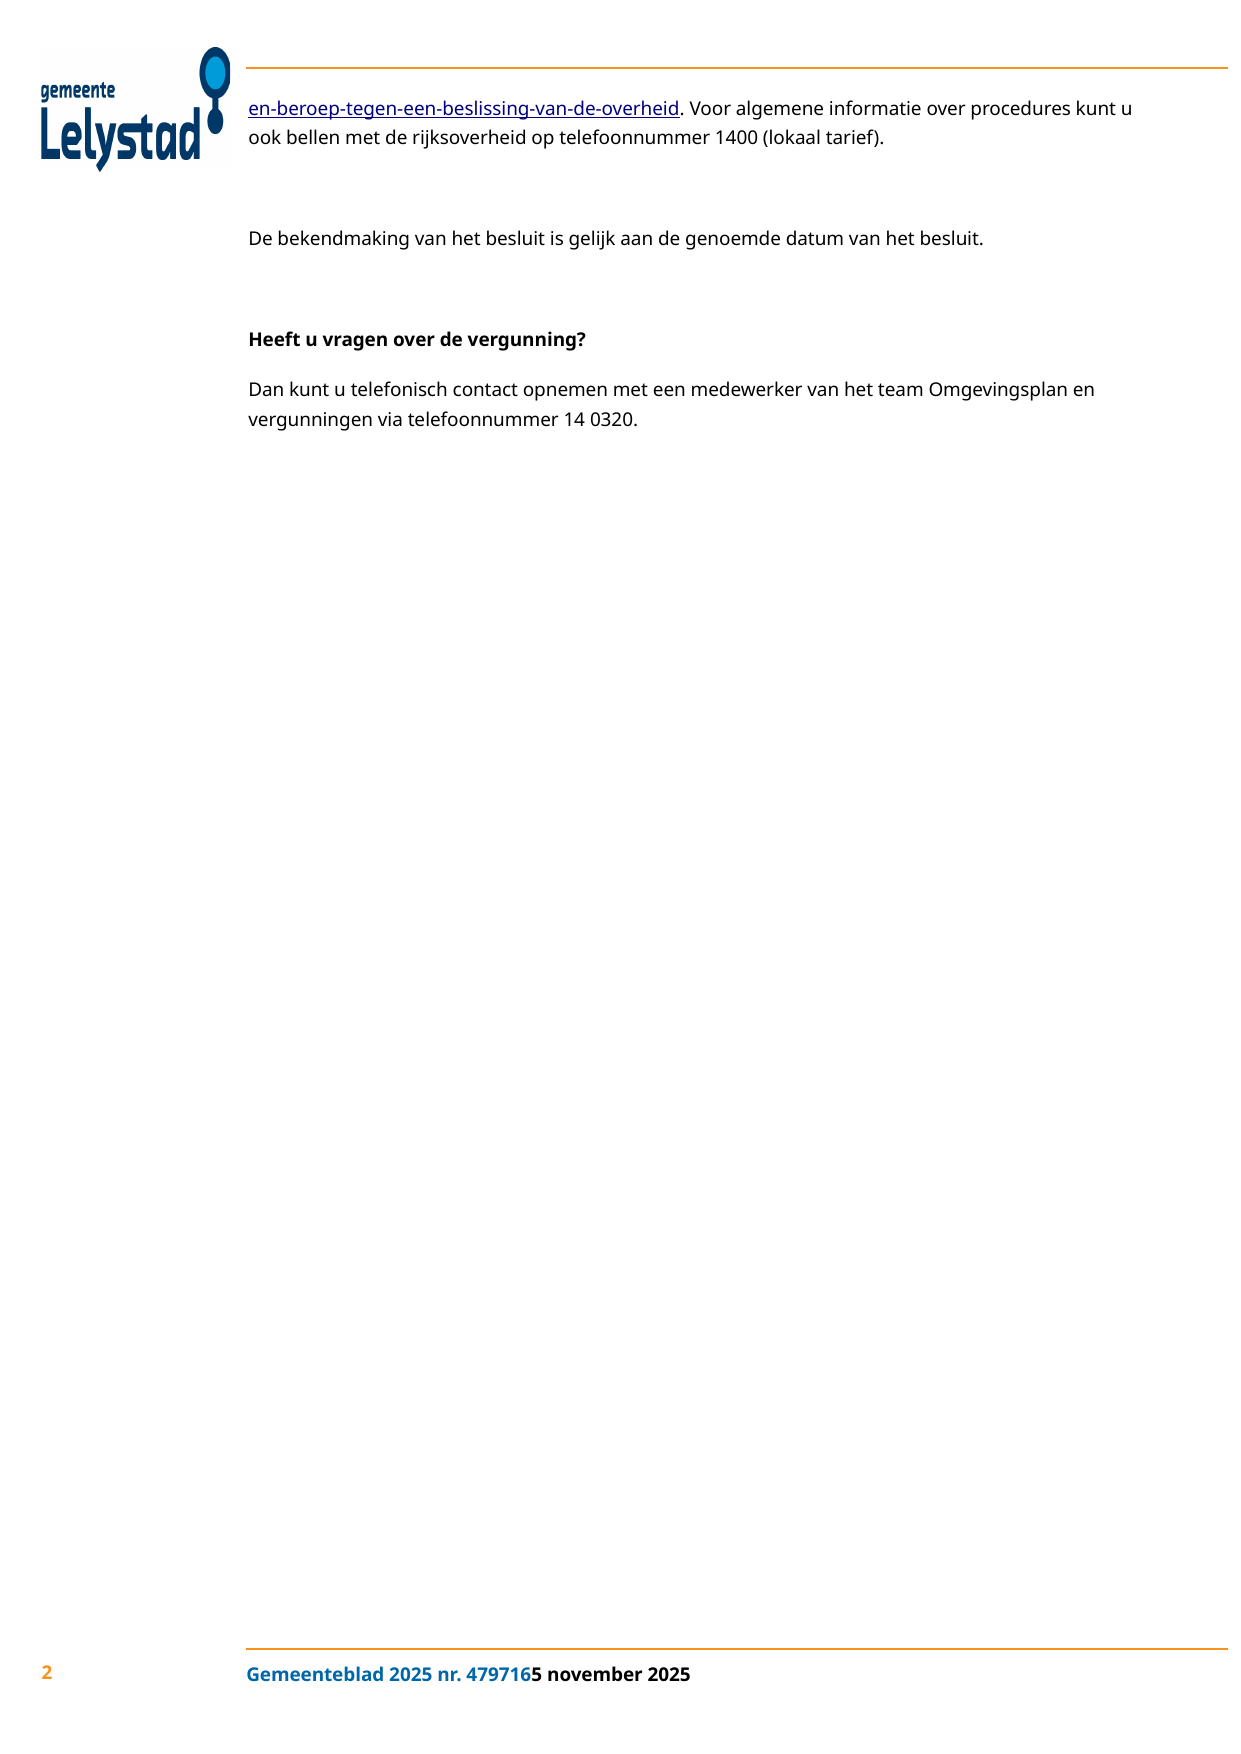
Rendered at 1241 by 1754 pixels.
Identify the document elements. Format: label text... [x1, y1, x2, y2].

text De bekendmaking van het besluit is gelijk aan de genoemde datum van het besluit. [248, 225, 1152, 251]
picture [41, 47, 231, 172]
text Heeft u vragen over de vergunning? [248, 326, 1152, 352]
text Dan kunt u telefonisch contact opnemen met een medewerker van het team Omgevingsplan en vergunningen via telefoonnummer 14 0320. [248, 376, 1152, 432]
text en-beroep-tegen-een-beslissing-van-de-overheid. Voor algemene informatie over procedures kunt u ook bellen met de rijksoverheid op telefoonnummer 1400 (lokaal tarief). [248, 95, 1152, 150]
